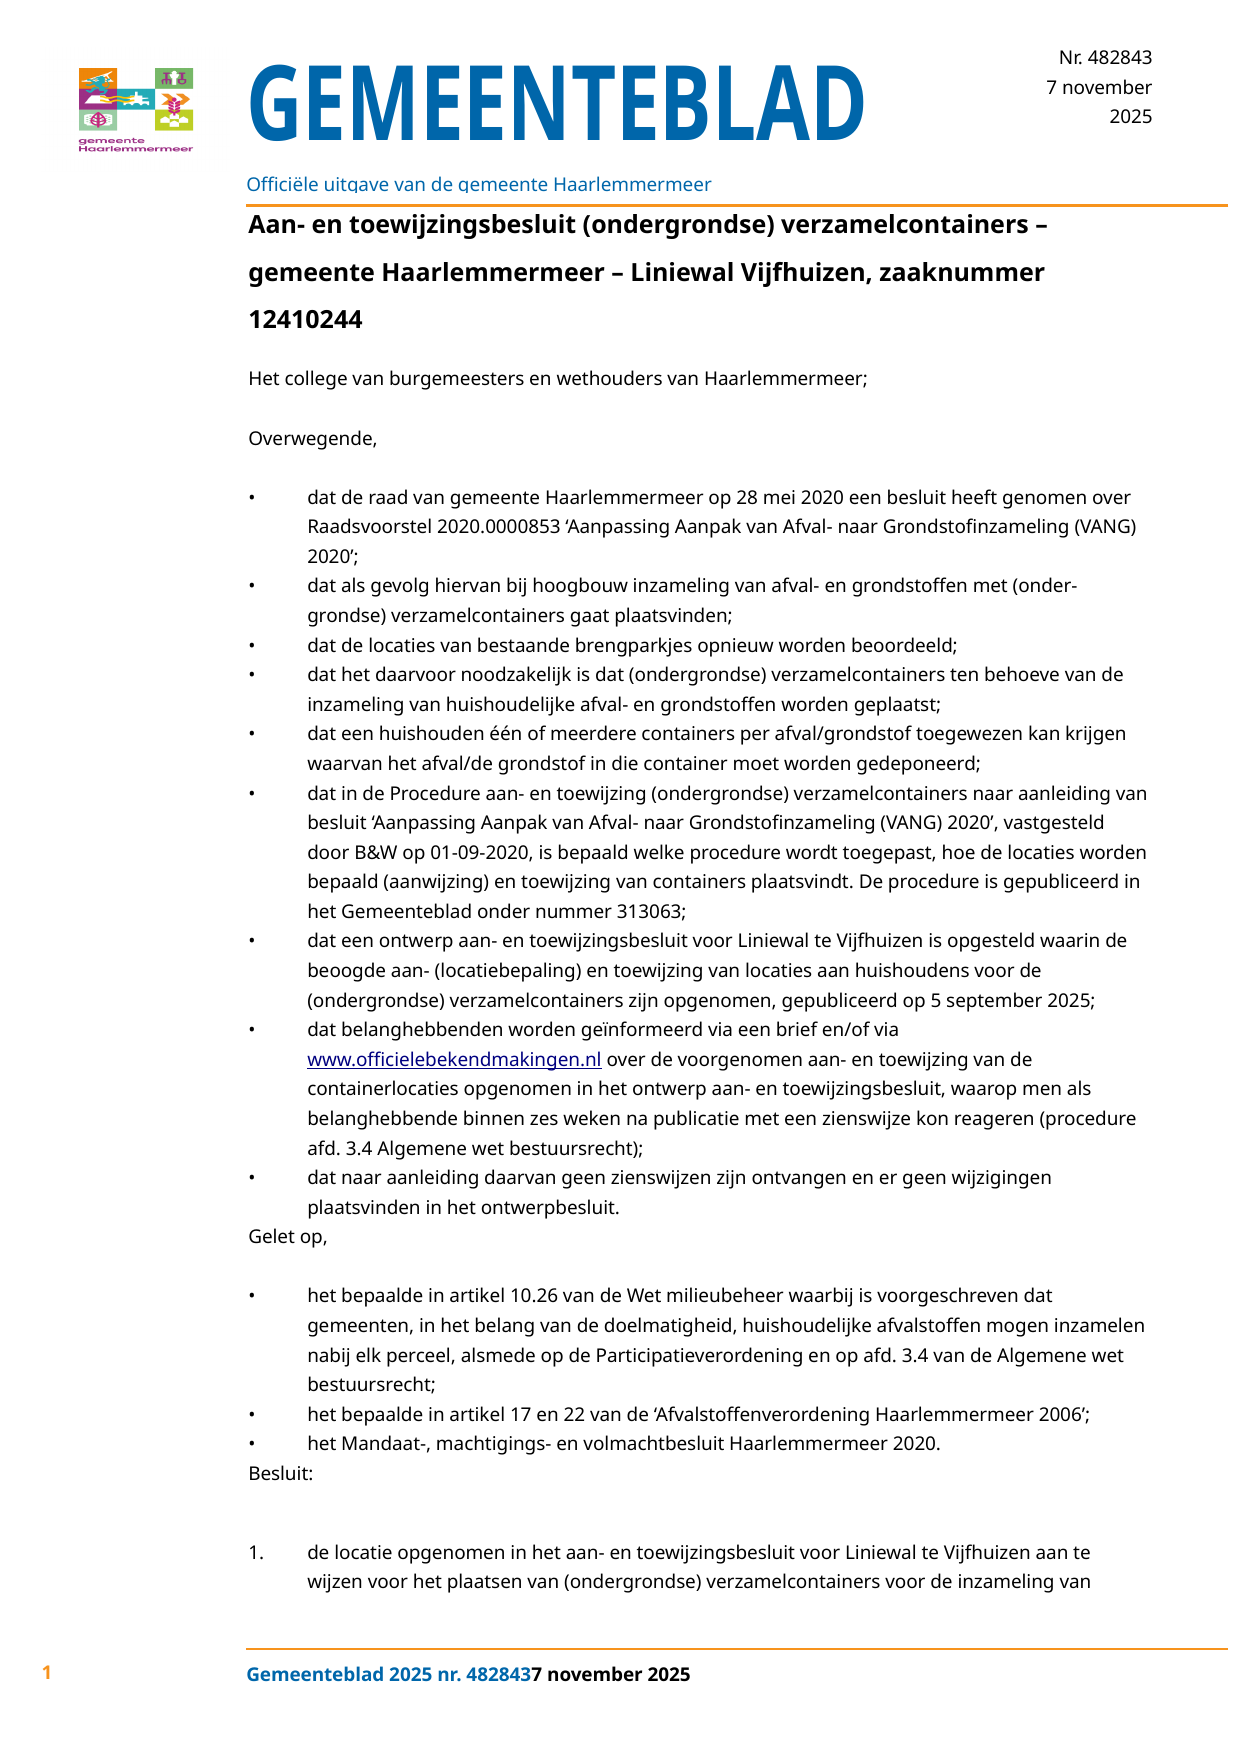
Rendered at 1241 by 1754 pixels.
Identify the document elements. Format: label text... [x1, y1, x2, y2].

text Het college van burgemeesters en wethouders van Haarlemmermeer; [248, 366, 1152, 391]
list het bepaalde in artikel 10.26 van de Wet milieubeheer waarbij is voorgeschreven dat gemeenten, in het belang van de doelmatigheid, huishoudelijke afvalstoffen mogen inzamelen nabij elk perceel, alsmede op de Participatieverordening en op afd. 3.4 van de Algemene wet bestuursrecht; [248, 1283, 1152, 1397]
list het Mandaat-, machtigings- en volmachtbesluit Haarlemmermeer 2020. [248, 1431, 1152, 1456]
list dat het daarvoor noodzakelijk is dat (ondergrondse) verzamelcontainers ten behoeve van de inzameling van huishoudelijke afval- en grondstoffen worden geplaatst; [248, 661, 1152, 717]
list dat een ontwerp aan- en toewijzingsbesluit voor Liniewal te Vijfhuizen is opgesteld waarin de beoogde aan- (locatiebepaling) en toewijzing van locaties aan huishoudens voor de (ondergrondse) verzamelcontainers zijn opgenomen, gepubliceerd op 5 september 2025; [248, 928, 1152, 1012]
text Gelet op, [248, 1223, 1152, 1249]
list dat een huishouden één of meerdere containers per afval/grondstof toegewezen kan krijgen waarvan het afval/de grondstof in die container moet worden gedeponeerd; [248, 721, 1152, 776]
text Overwegende, [248, 425, 1152, 450]
list dat in de Procedure aan- en toewijzing (ondergrondse) verzamelcontainers naar aanleiding van besluit ‘Aanpassing Aanpak van Afval- naar Grondstofinzameling (VANG) 2020’, vastgesteld door B&W op 01-09-2020, is bepaald welke procedure wordt toegepast, hoe de locaties worden bepaald (aanwijzing) en toewijzing van containers plaatsvindt. De procedure is gepubliceerd in het Gemeenteblad onder nummer 313063; [248, 780, 1152, 924]
list dat naar aanleiding daarvan geen zienswijzen zijn ontvangen en er geen wijzigingen plaatsvinden in het ontwerpbesluit. [248, 1164, 1152, 1219]
list dat de locaties van bestaande brengparkjes opnieuw worden beoordeeld; [248, 632, 1152, 657]
text Besluit: [248, 1460, 1152, 1486]
text Aan- en toewijzingsbesluit (ondergrondse) verzamelcontainers – gemeente Haarlemmermeer – Liniewal Vijfhuizen, zaaknummer 12410244 [248, 207, 1152, 336]
list het bepaalde in artikel 17 en 22 van de ‘Afvalstoffenverordening Haarlemmermeer 2006’; [248, 1401, 1152, 1427]
list de locatie opgenomen in het aan- en toewijzingsbesluit voor Liniewal te Vijfhuizen aan te wijzen voor het plaatsen van (ondergrondse) verzamelcontainers voor de inzameling van [248, 1539, 1152, 1594]
list dat als gevolg hiervan bij hoogbouw inzameling van afval- en grondstoffen met (onder-grondse) verzamelcontainers gaat plaatsvinden; [248, 573, 1152, 628]
list dat belanghebbenden worden geïnformeerd via een brief en/of via www.officielebekendmakingen.nl over de voorgenomen aan- en toewijzing van de containerlocaties opgenomen in het ontwerp aan- en toewijzingsbesluit, waarop men als belanghebbende binnen zes weken na publicatie met een zienswijze kon reageren (procedure afd. 3.4 Algemene wet bestuursrecht); [248, 1016, 1152, 1160]
picture [41, 47, 231, 172]
list dat de raad van gemeente Haarlemmermeer op 28 mei 2020 een besluit heeft genomen over Raadsvoorstel 2020.0000853 ‘Aanpassing Aanpak van Afval- naar Grondstofinzameling (VANG) 2020’; [248, 484, 1152, 569]
